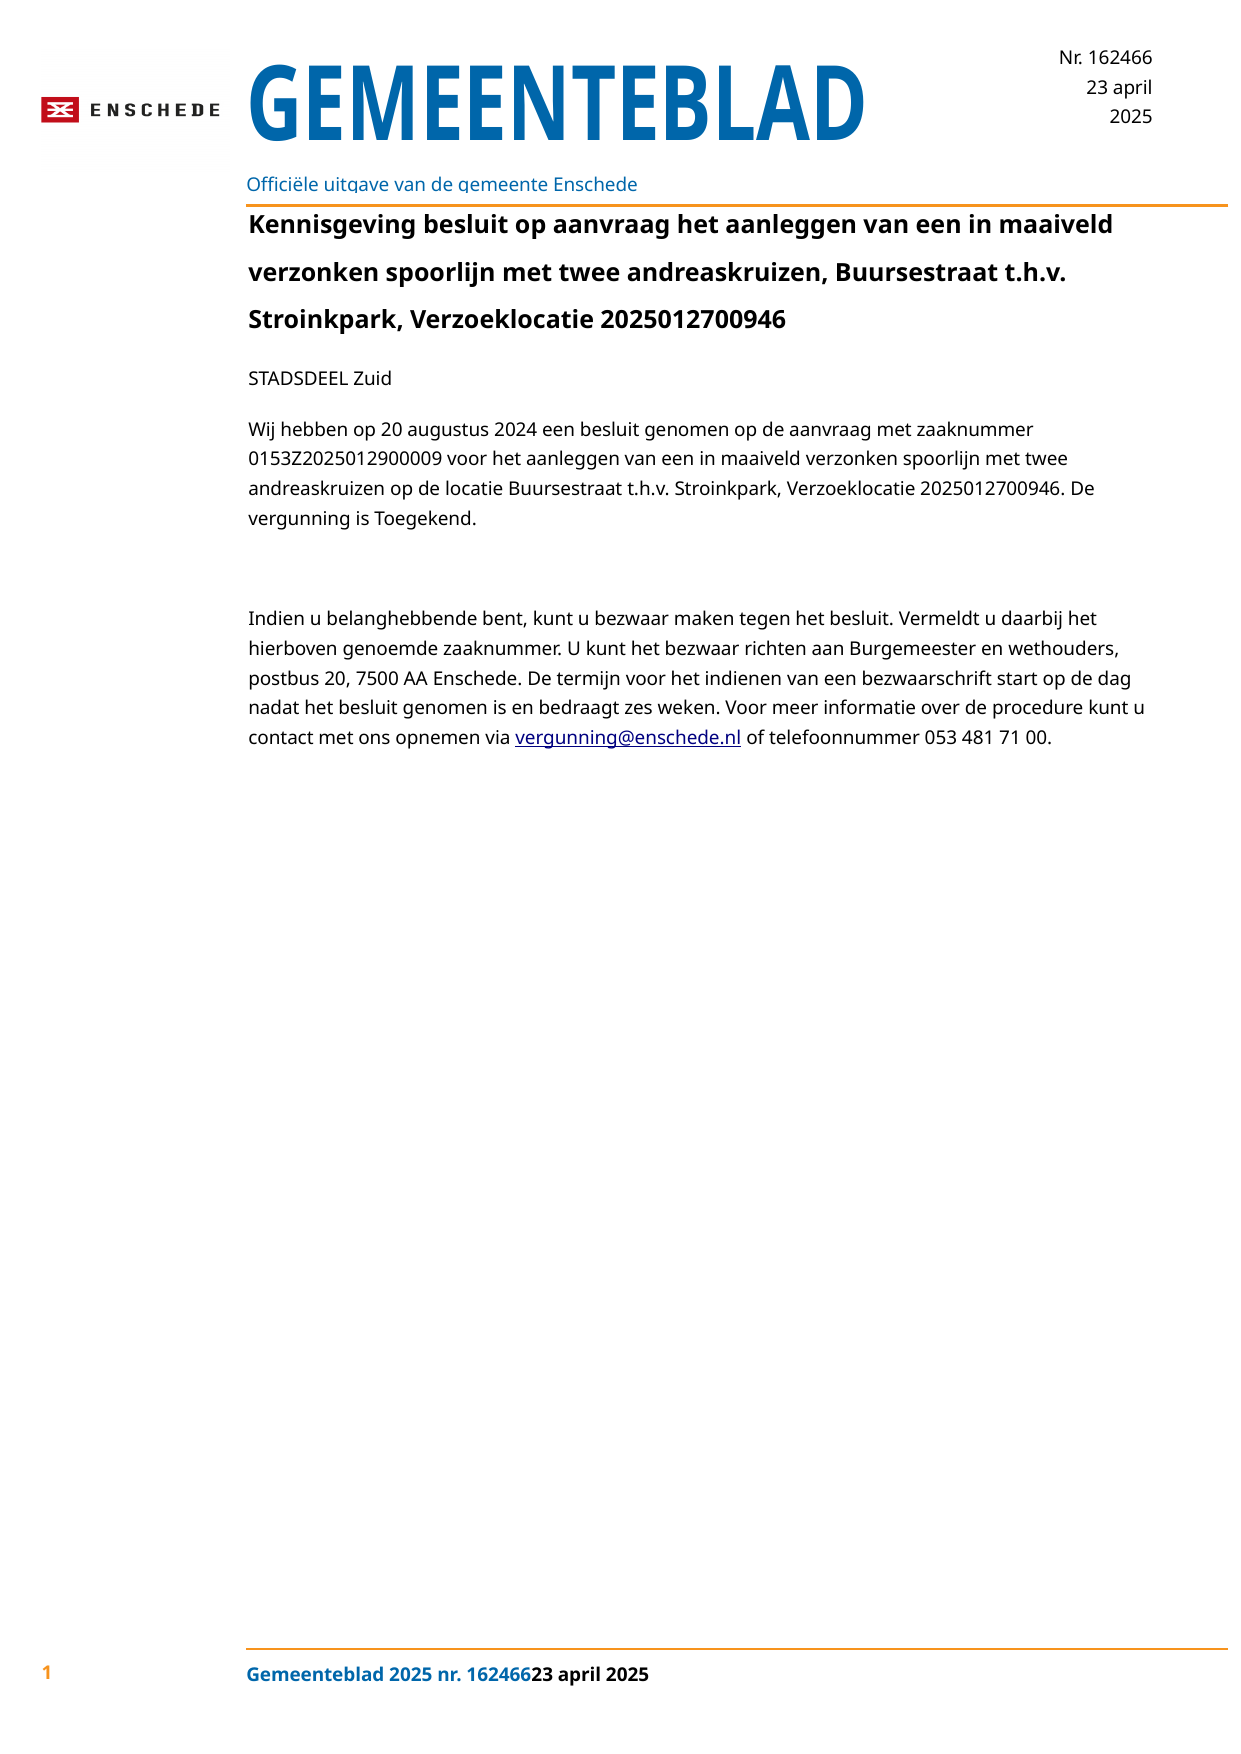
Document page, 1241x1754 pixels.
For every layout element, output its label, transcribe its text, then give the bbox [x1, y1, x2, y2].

text Kennisgeving besluit op aanvraag het aanleggen van een in maaiveld verzonken spoorlijn met twee andreaskruizen, Buursestraat t.h.v. Stroinkpark, Verzoeklocatie 2025012700946 [248, 207, 1152, 336]
picture [41, 47, 231, 172]
text Indien u belanghebbende bent, kunt u bezwaar maken tegen het besluit. Vermeldt u daarbij het hierboven genoemde zaaknummer. U kunt het bezwaar richten aan Burgemeester en wethouders, postbus 20, 7500 AA Enschede. De termijn voor het indienen van een bezwaarschrift start op de dag nadat het besluit genomen is en bedraagt zes weken. Voor meer informatie over de procedure kunt u contact met ons opnemen via vergunning@enschede.nl of telefoonnummer 053 481 71 00. [248, 606, 1152, 749]
text Wij hebben op 20 augustus 2024 een besluit genomen op de aanvraag met zaaknummer 0153Z2025012900009 voor het aanleggen van een in maaiveld verzonken spoorlijn met twee andreaskruizen op de locatie Buursestraat t.h.v. Stroinkpark, Verzoeklocatie 2025012700946. De vergunning is Toegekend. [248, 416, 1152, 530]
text STADSDEEL Zuid [248, 366, 1152, 391]
